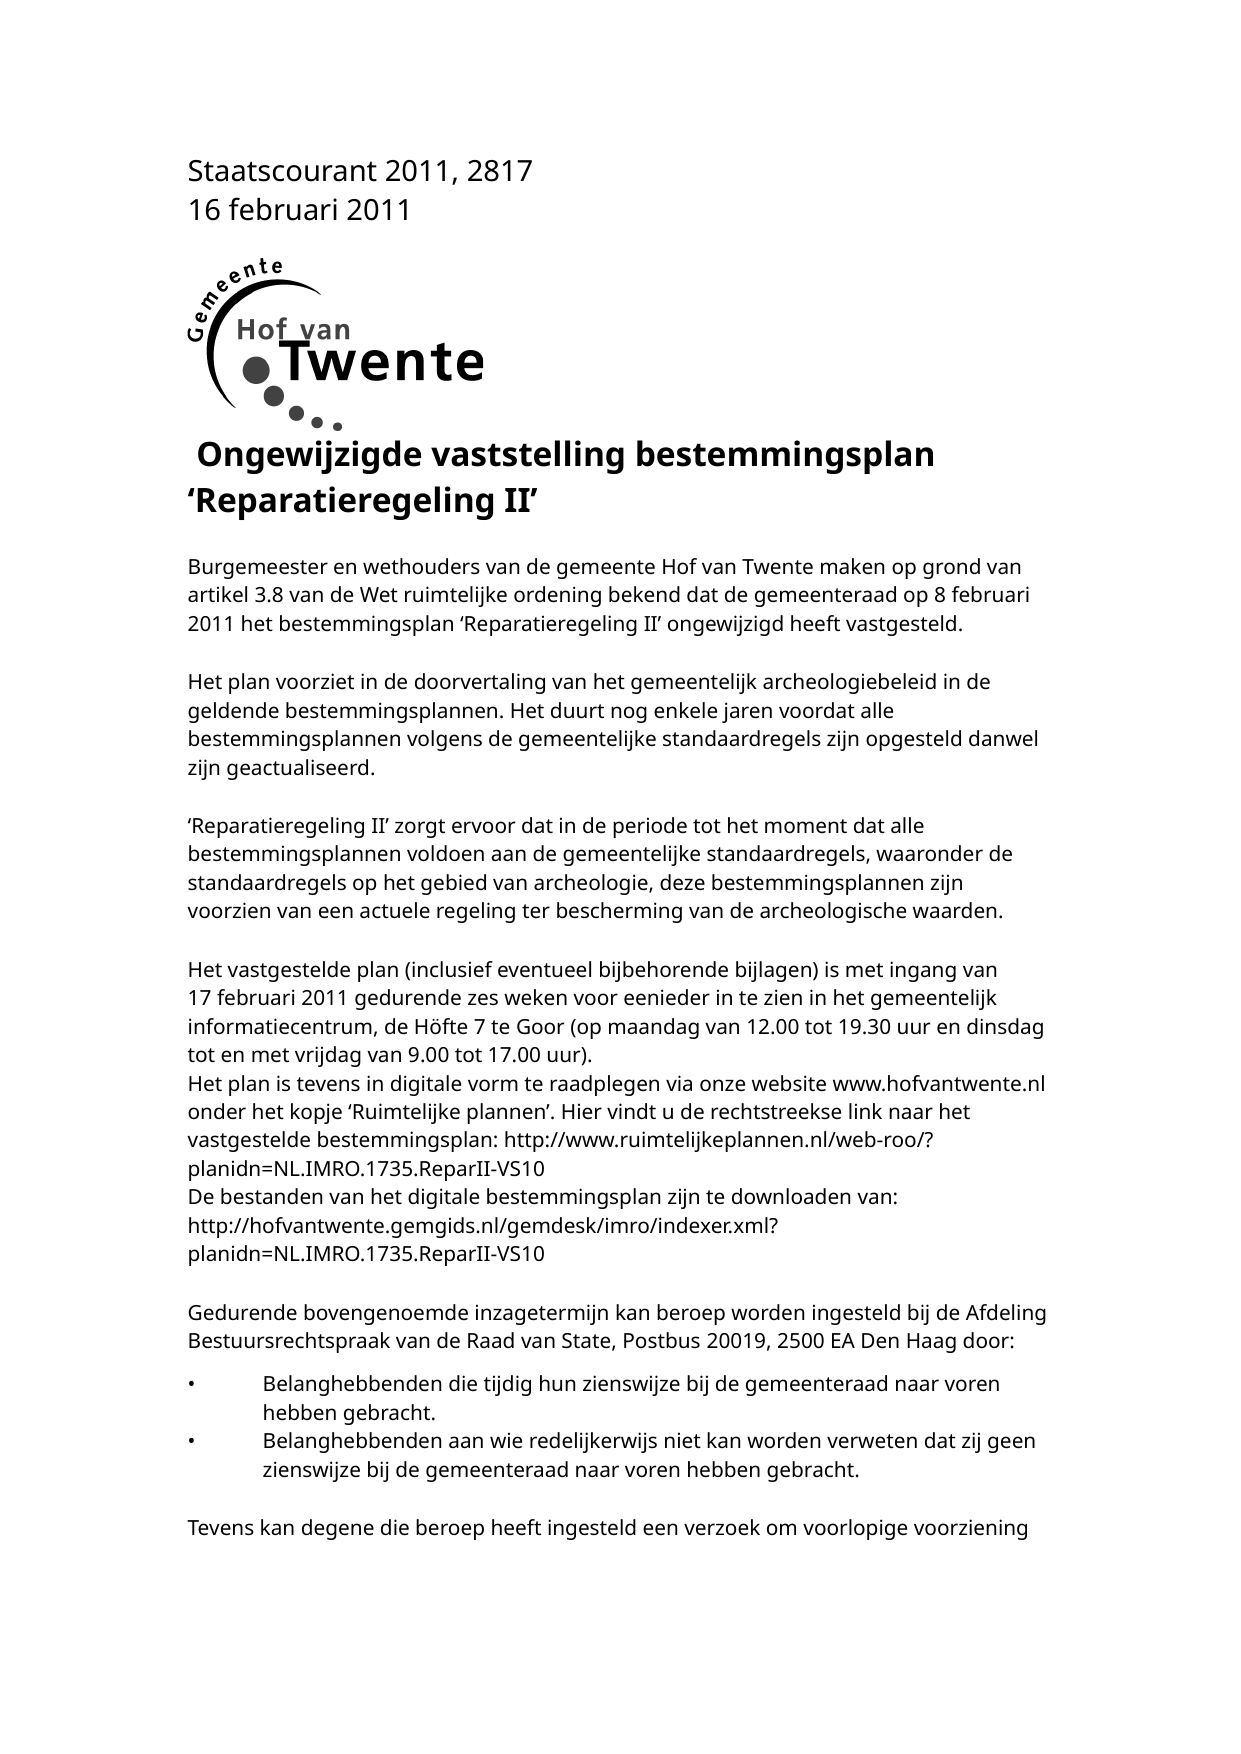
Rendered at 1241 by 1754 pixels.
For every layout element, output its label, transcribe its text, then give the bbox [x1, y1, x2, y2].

text 16 februari 2011 [187, 190, 1053, 229]
subtitle Ongewijzigde vaststelling bestemmingsplan ‘Reparatieregeling II’ [187, 271, 1053, 522]
text Burgemeester en wethouders van de gemeente Hof van Twente maken op grond van artikel 3.8 van de Wet ruimtelijke ordening bekend dat de gemeenteraad op 8 februari 2011 het bestemmingsplan ‘Reparatieregeling II’ ongewijzigd heeft vastgesteld. [187, 552, 1053, 637]
list Belanghebbenden die tijdig hun zienswijze bij de gemeenteraad naar voren hebben gebracht. [187, 1369, 1053, 1426]
picture [187, 258, 484, 431]
list Belanghebbenden aan wie redelijkerwijs niet kan worden verweten dat zij geen zienswijze bij de gemeenteraad naar voren hebben gebracht. [187, 1426, 1053, 1483]
text Het plan is tevens in digitale vorm te raadplegen via onze website www.hofvantwente.nl onder het kopje ‘Ruimtelijke plannen’. Hier vindt u de rechtstreekse link naar het vastgestelde bestemmingsplan: http://www.ruimtelijkeplannen.nl/web-roo/?planidn=NL.IMRO.1735.ReparII-VS10 [187, 1069, 1053, 1182]
text De bestanden van het digitale bestemmingsplan zijn te downloaden van: http://hofvantwente.gemgids.nl/gemdesk/imro/indexer.xml?planidn=NL.IMRO.1735.ReparII-VS10 [187, 1182, 1053, 1268]
text Het plan voorziet in de doorvertaling van het gemeentelijk archeologiebeleid in de geldende bestemmingsplannen. Het duurt nog enkele jaren voordat alle bestemmingsplannen volgens de gemeentelijke standaardregels zijn opgesteld danwel zijn geactualiseerd. [187, 667, 1053, 781]
text ‘Reparatieregeling II’ zorgt ervoor dat in de periode tot het moment dat alle bestemmingsplannen voldoen aan de gemeentelijke standaardregels, waaronder de standaardregels op het gebied van archeologie, deze bestemmingsplannen zijn voorzien van een actuele regeling ter bescherming van de archeologische waarden. [187, 811, 1053, 925]
text Staatscourant 2011, 2817 [187, 150, 1053, 190]
text Het vastgestelde plan (inclusief eventueel bijbehorende bijlagen) is met ingang van 17 februari 2011 gedurende zes weken voor eenieder in te zien in het gemeentelijk informatiecentrum, de Höfte 7 te Goor (op maandag van 12.00 tot 19.30 uur en dinsdag tot en met vrijdag van 9.00 tot 17.00 uur). [187, 955, 1053, 1069]
text Gedurende bovengenoemde inzagetermijn kan beroep worden ingesteld bij de Afdeling Bestuursrechtspraak van de Raad van State, Postbus 20019, 2500 EA Den Haag door: [187, 1298, 1053, 1354]
text Tevens kan degene die beroep heeft ingesteld een verzoek om voorlopige voorziening [187, 1513, 1053, 1542]
